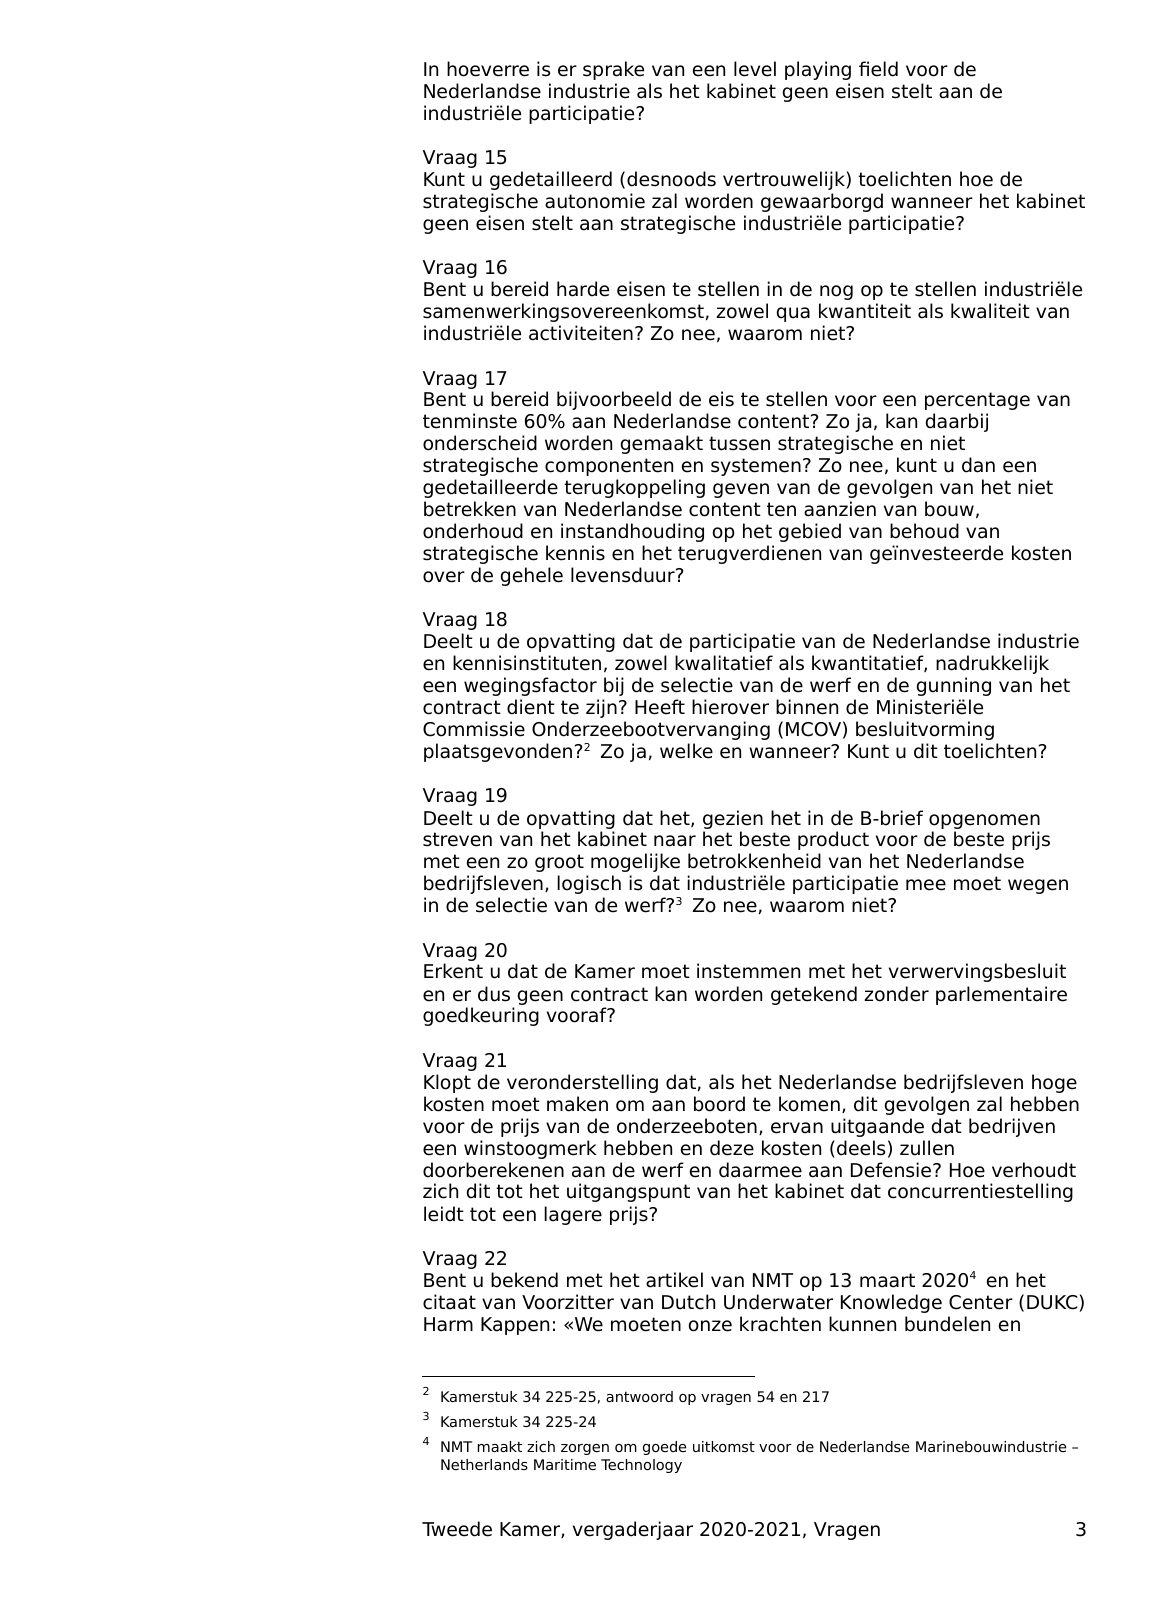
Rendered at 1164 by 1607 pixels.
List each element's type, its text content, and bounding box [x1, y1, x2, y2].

text Deelt u de opvatting dat de participatie van de Nederlandse industrie en kennisinstituten, zowel kwalitatief als kwantitatief, nadrukkelijk een wegingsfactor bij de selectie van de werf en de gunning van het contract dient te zijn? Heeft hierover binnen de Ministeriële Commissie Onderzeebootvervanging (MCOV) besluitvorming plaatsgevonden? Zo ja, welke en wanneer? Kunt u dit toelichten? [422, 631, 1087, 763]
text Erkent u dat de Kamer moet instemmen met het verwervingsbesluit en er dus geen contract kan worden getekend zonder parlementaire goedkeuring vooraf? [422, 961, 1087, 1027]
text Kunt u gedetailleerd (desnoods vertrouwelijk) toelichten hoe de strategische autonomie zal worden gewaarborgd wanneer het kabinet geen eisen stelt aan strategische industriële participatie? [422, 169, 1087, 235]
text Vraag 16 [422, 257, 1087, 279]
text Vraag 15 [422, 147, 1087, 169]
text Deelt u de opvatting dat het, gezien het in de B-brief opgenomen streven van het kabinet naar het beste product voor de beste prijs met een zo groot mogelijke betrokkenheid van het Nederlandse bedrijfsleven, logisch is dat industriële participatie mee moet wegen in de selectie van de werf? Zo nee, waarom niet? [422, 807, 1087, 917]
text Kamerstuk 34 225-25, antwoord op vragen 54 en 217 [422, 1385, 1087, 1407]
text NMT maakt zich zorgen om goede uitkomst voor de Nederlandse Marinebouwindustrie – Netherlands Maritime Technology [422, 1435, 1087, 1474]
text Vraag 22 [422, 1248, 1087, 1269]
text Bent u bereid harde eisen te stellen in de nog op te stellen industriële samenwerkingsovereenkomst, zowel qua kwantiteit als kwaliteit van industriële activiteiten? Zo nee, waarom niet? [422, 279, 1087, 345]
text Bent u bereid bijvoorbeeld de eis te stellen voor een percentage van tenminste 60% aan Nederlandse content? Zo ja, kan daarbij onderscheid worden gemaakt tussen strategische en niet strategische componenten en systemen? Zo nee, kunt u dan een gedetailleerde terugkoppeling geven van de gevolgen van het niet betrekken van Nederlandse content ten aanzien van bouw, onderhoud en instandhouding op het gebied van behoud van strategische kennis en het terugverdienen van geïnvesteerde kosten over de gehele levensduur? [422, 389, 1087, 587]
text Vraag 17 [422, 367, 1087, 389]
text Vraag 21 [422, 1049, 1087, 1072]
text Vraag 19 [422, 785, 1087, 807]
text Klopt de veronderstelling dat, als het Nederlandse bedrijfsleven hoge kosten moet maken om aan boord te komen, dit gevolgen zal hebben voor de prijs van de onderzeeboten, ervan uitgaande dat bedrijven een winstoogmerk hebben en deze kosten (deels) zullen doorberekenen aan de werf en daarmee aan Defensie? Hoe verhoudt zich dit tot het uitgangspunt van het kabinet dat concurrentiestelling leidt tot een lagere prijs? [422, 1072, 1087, 1225]
text Kamerstuk 34 225-24 [422, 1410, 1087, 1432]
text Bent u bekend met het artikel van NMT op 13 maart 2020 en het citaat van Voorzitter van Dutch Underwater Knowledge Center (DUKC) Harm Kappen: «We moeten onze krachten kunnen bundelen en [422, 1269, 1087, 1336]
text Vraag 20 [422, 939, 1087, 961]
text Vraag 18 [422, 609, 1087, 631]
text In hoeverre is er sprake van een level playing field voor de Nederlandse industrie als het kabinet geen eisen stelt aan de industriële participatie? [422, 59, 1087, 125]
